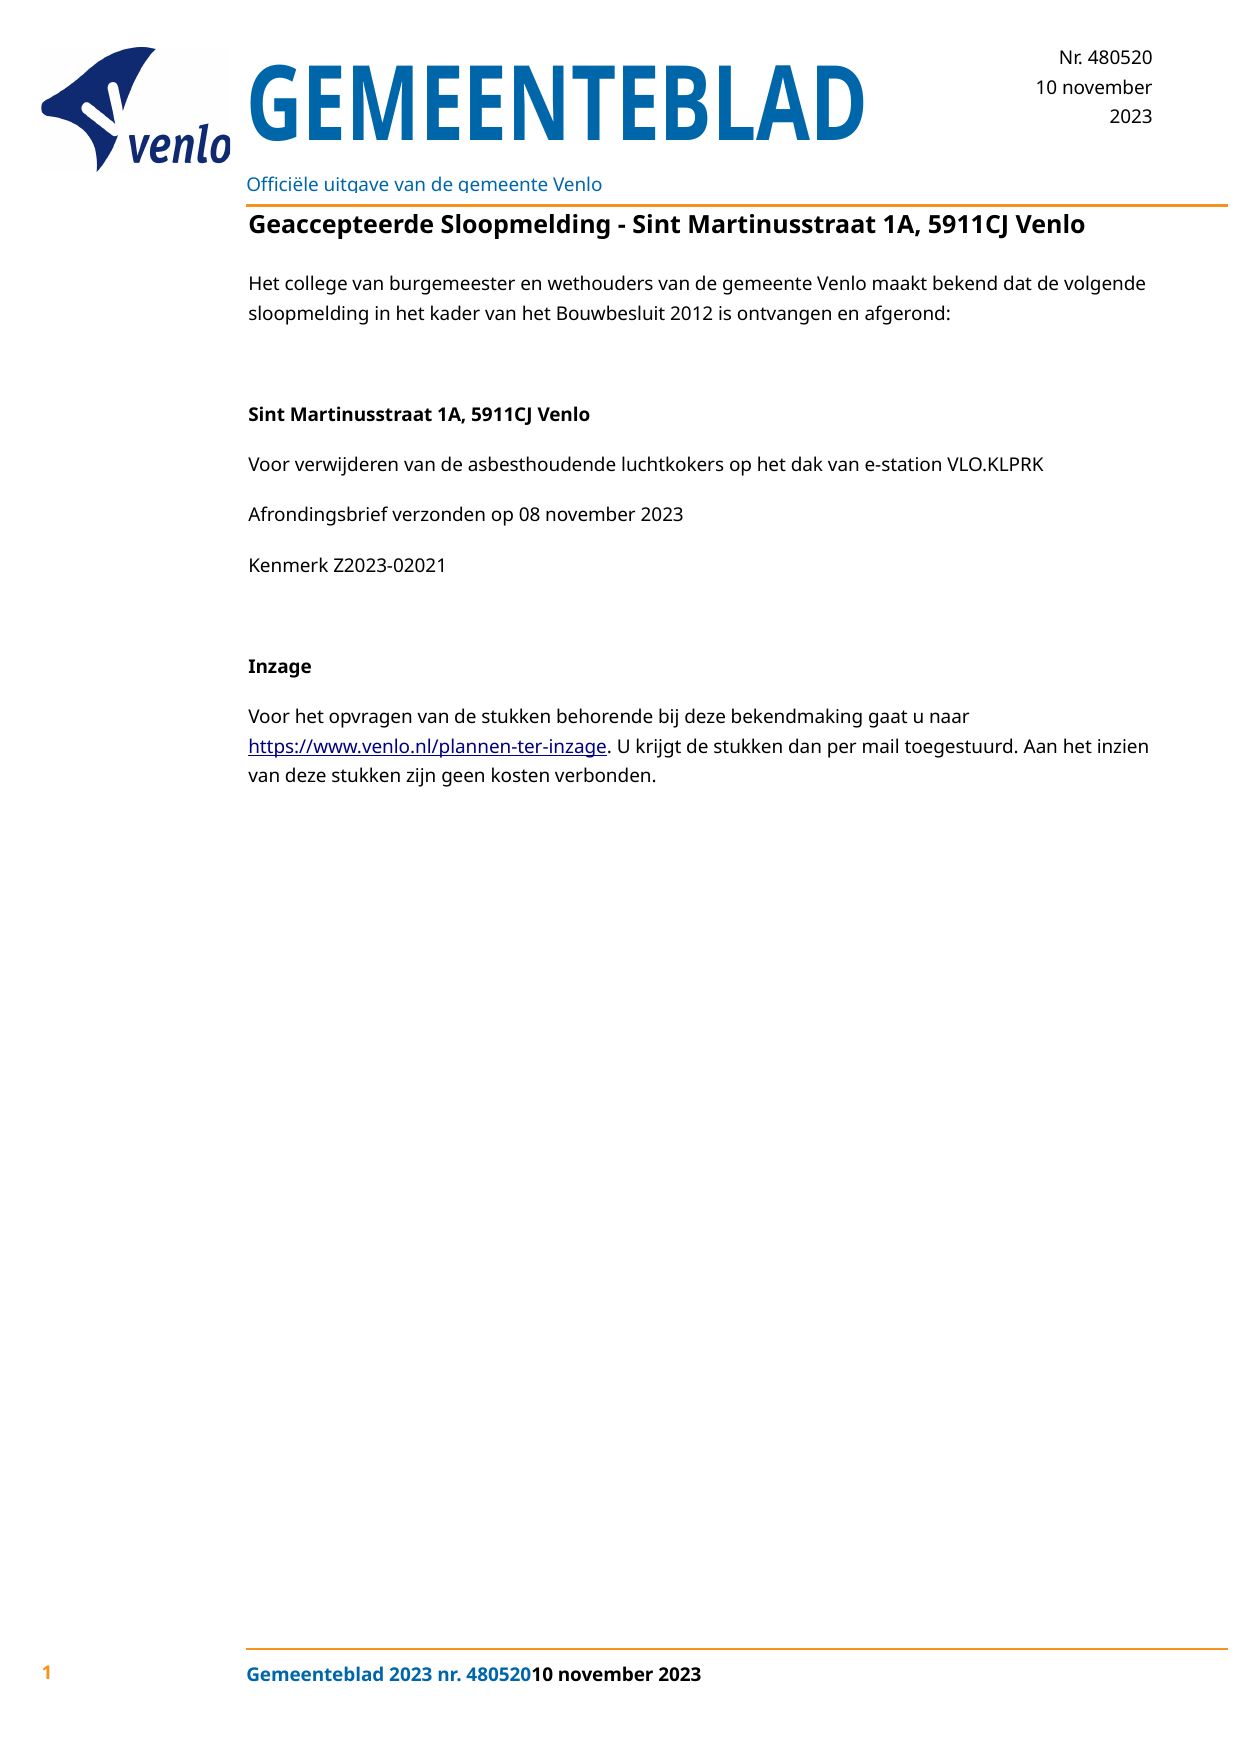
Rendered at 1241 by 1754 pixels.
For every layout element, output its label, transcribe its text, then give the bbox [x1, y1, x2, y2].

text Kenmerk Z2023-02021 [248, 552, 1152, 578]
text Inzage [248, 653, 1152, 678]
text Sint Martinusstraat 1A, 5911CJ Venlo [248, 401, 1152, 426]
text Afrondingsbrief verzonden op 08 november 2023 [248, 502, 1152, 527]
text Het college van burgemeester en wethouders van de gemeente Venlo maakt bekend dat de volgende sloopmelding in het kader van het Bouwbesluit 2012 is ontvangen en afgerond: [248, 270, 1152, 326]
text Voor het opvragen van de stukken behorende bij deze bekendmaking gaat u naar https://www.venlo.nl/plannen-ter-inzage. U krijgt de stukken dan per mail toegestuurd. Aan het inzien van deze stukken zijn geen kosten verbonden. [248, 703, 1152, 788]
picture [41, 47, 231, 172]
text Geaccepteerde Sloopmelding - Sint Martinusstraat 1A, 5911CJ Venlo [248, 207, 1152, 241]
text Voor verwijderen van de asbesthoudende luchtkokers op het dak van e-station VLO.KLPRK [248, 451, 1152, 477]
